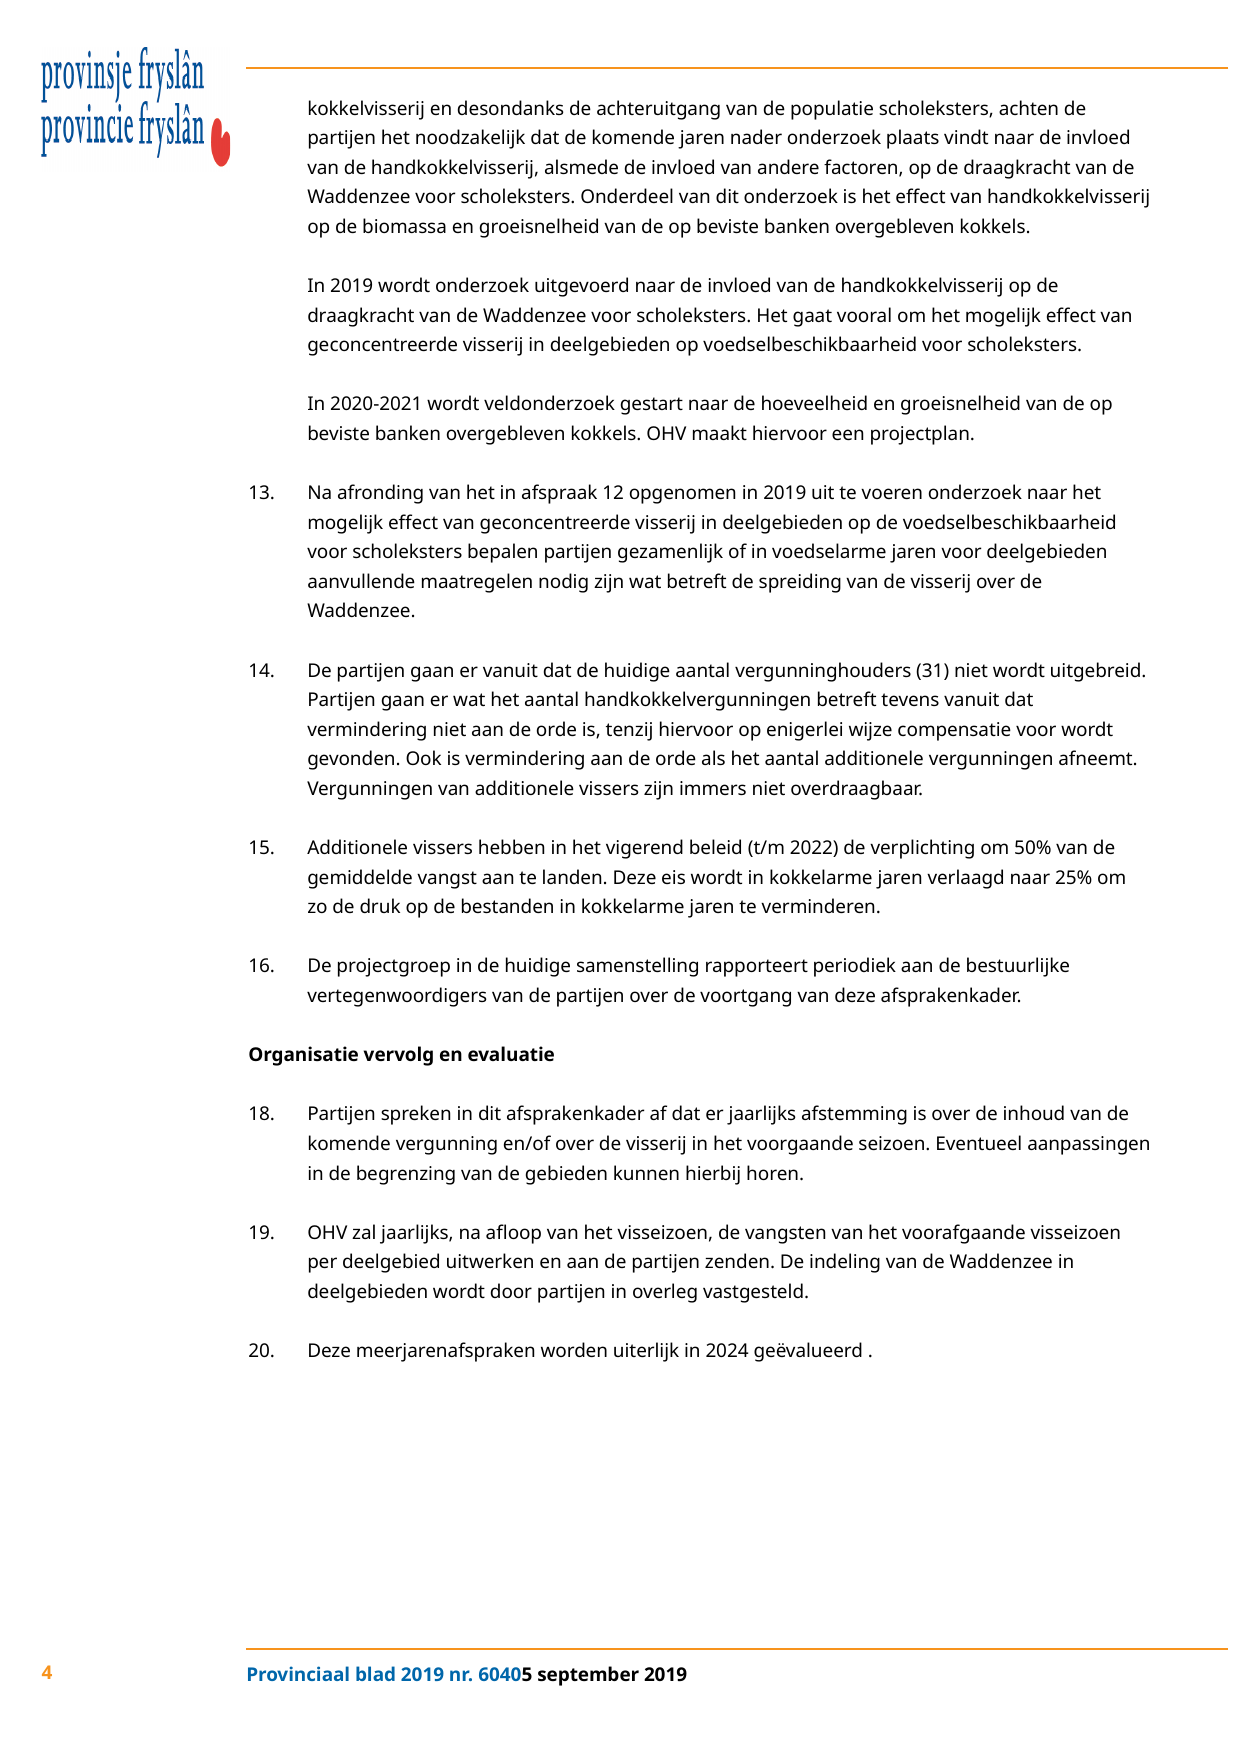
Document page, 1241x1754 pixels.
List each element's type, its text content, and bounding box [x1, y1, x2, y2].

text Organisatie vervolg en evaluatie [248, 1041, 1152, 1067]
list Deze meerjarenafspraken worden uiterlijk in 2024 geëvalueerd . [248, 1337, 1152, 1363]
list Additionele vissers hebben in het vigerend beleid (t/m 2022) de verplichting om 50% van de gemiddelde vangst aan te landen. Deze eis wordt in kokkelarme jaren verlaagd naar 25% om zo de druk op de bestanden in kokkelarme jaren te verminderen. [248, 834, 1152, 919]
list OHV zal jaarlijks, na afloop van het visseizoen, de vangsten van het voorafgaande visseizoen per deelgebied uitwerken en aan de partijen zenden. De indeling van de Waddenzee in deelgebieden wordt door partijen in overleg vastgesteld. [248, 1219, 1152, 1304]
list De projectgroep in de huidige samenstelling rapporteert periodiek aan de bestuurlijke vertegenwoordigers van de partijen over de voortgang van deze afsprakenkader. [248, 953, 1152, 1008]
list In 2019 wordt onderzoek uitgevoerd naar de invloed van de handkokkelvisserij op de draagkracht van de Waddenzee voor scholeksters. Het gaat vooral om het mogelijk effect van geconcentreerde visserij in deelgebieden op voedselbeschikbaarheid voor scholeksters. [248, 272, 1152, 357]
list Partijen spreken in dit afsprakenkader af dat er jaarlijks afstemming is over de inhoud van de komende vergunning en/of over de visserij in het voorgaande seizoen. Eventueel aanpassingen in de begrenzing van de gebieden kunnen hierbij horen. [248, 1101, 1152, 1186]
list In 2020-2021 wordt veldonderzoek gestart naar de hoeveelheid en groeisnelheid van de op beviste banken overgebleven kokkels. OHV maakt hiervoor een projectplan. [248, 391, 1152, 446]
picture [41, 47, 231, 172]
list Na afronding van het in afspraak 12 opgenomen in 2019 uit te voeren onderzoek naar het mogelijk effect van geconcentreerde visserij in deelgebieden op de voedselbeschikbaarheid voor scholeksters bepalen partijen gezamenlijk of in voedselarme jaren voor deelgebieden aanvullende maatregelen nodig zijn wat betreft de spreiding van de visserij over de Waddenzee. [248, 479, 1152, 623]
list kokkelvisserij en desondanks de achteruitgang van de populatie scholeksters, achten de partijen het noodzakelijk dat de komende jaren nader onderzoek plaats vindt naar de invloed van de handkokkelvisserij, alsmede de invloed van andere factoren, op de draagkracht van de Waddenzee voor scholeksters. Onderdeel van dit onderzoek is het effect van handkokkelvisserij op de biomassa en groeisnelheid van de op beviste banken overgebleven kokkels. [248, 95, 1152, 239]
list De partijen gaan er vanuit dat de huidige aantal vergunninghouders (31) niet wordt uitgebreid. Partijen gaan er wat het aantal handkokkelvergunningen betreft tevens vanuit dat vermindering niet aan de orde is, tenzij hiervoor op enigerlei wijze compensatie voor wordt gevonden. Ook is vermindering aan de orde als het aantal additionele vergunningen afneemt. Vergunningen van additionele vissers zijn immers niet overdraagbaar. [248, 657, 1152, 801]
